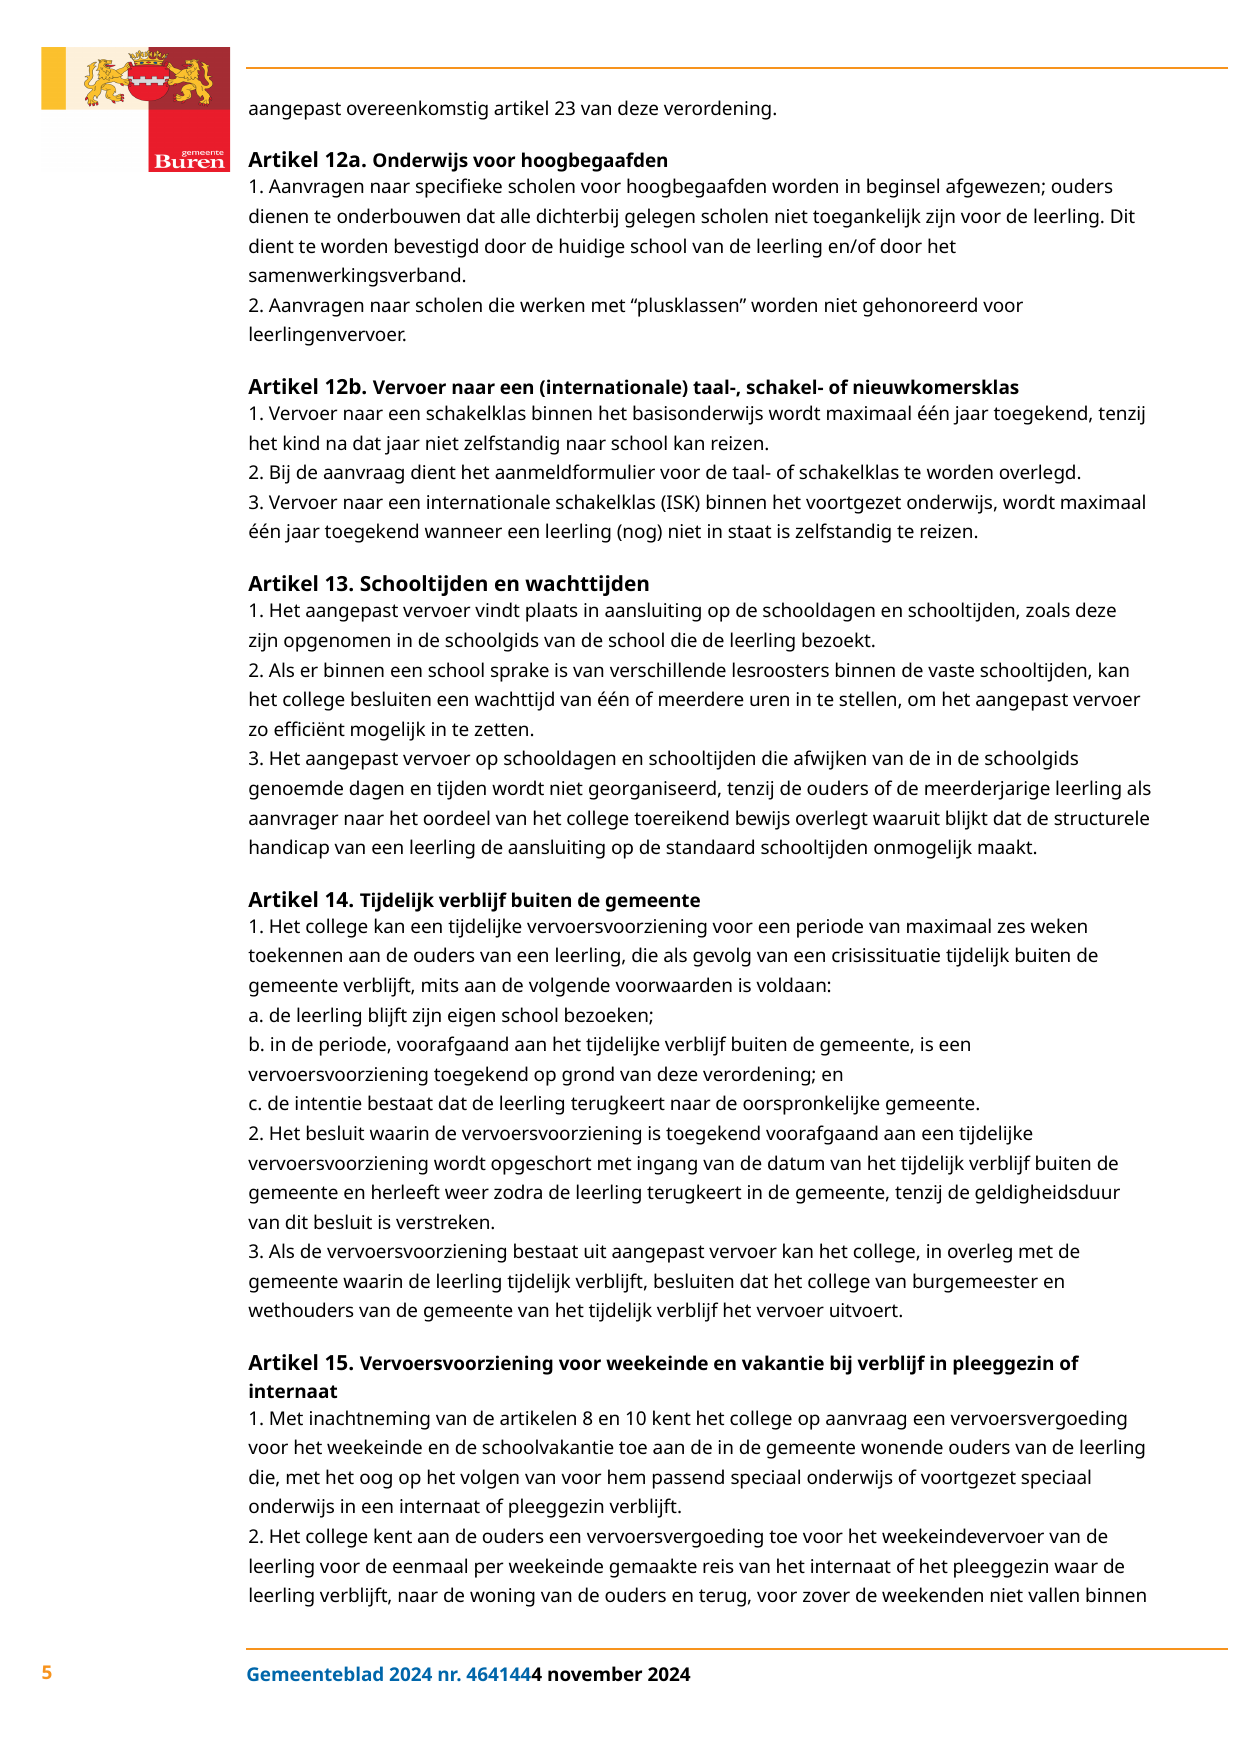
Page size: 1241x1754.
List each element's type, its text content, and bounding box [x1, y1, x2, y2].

text b. in de periode, voorafgaand aan het tijdelijke verblijf buiten de gemeente, is een vervoersvoorziening toegekend op grond van deze verordening; en [248, 1031, 1152, 1087]
text 2. Aanvragen naar scholen die werken met “plusklassen” worden niet gehonoreerd voor leerlingenvervoer. [248, 292, 1152, 347]
text 2. Bij de aanvraag dient het aanmeldformulier voor de taal- of schakelklas te worden overlegd. [248, 459, 1152, 485]
text c. de intentie bestaat dat de leerling terugkeert naar de oorspronkelijke gemeente. [248, 1091, 1152, 1116]
text Artikel 13. Schooltijden en wachttijden [248, 569, 1152, 598]
text 1. Het aangepast vervoer vindt plaats in aansluiting op de schooldagen en schooltijden, zoals deze zijn opgenomen in de schoolgids van de school die de leerling bezoekt. [248, 598, 1152, 653]
text 1. Vervoer naar een schakelklas binnen het basisonderwijs wordt maximaal één jaar toegekend, tenzij het kind na dat jaar niet zelfstandig naar school kan reizen. [248, 400, 1152, 456]
text Artikel 12b. Vervoer naar een (internationale) taal-, schakel- of nieuwkomersklas [248, 372, 1152, 400]
text 1. Het college kan een tijdelijke vervoersvoorziening voor een periode van maximaal zes weken toekennen aan de ouders van een leerling, die als gevolg van een crisissituatie tijdelijk buiten de gemeente verblijft, mits aan de volgende voorwaarden is voldaan: [248, 913, 1152, 998]
text Artikel 12a. Onderwijs voor hoogbegaafden [248, 145, 1152, 174]
text 2. Als er binnen een school sprake is van verschillende lesroosters binnen de vaste schooltijden, kan het college besluiten een wachttijd van één of meerdere uren in te stellen, om het aangepast vervoer zo efficiënt mogelijk in te zetten. [248, 657, 1152, 742]
text 1. Met inachtneming van de artikelen 8 en 10 kent het college op aanvraag een vervoersvergoeding voor het weekeinde en de schoolvakantie toe aan de in de gemeente wonende ouders van de leerling die, met het oog op het volgen van voor hem passend speciaal onderwijs of voortgezet speciaal onderwijs in een internaat of pleeggezin verblijft. [248, 1405, 1152, 1519]
text a. de leerling blijft zijn eigen school bezoeken; [248, 1002, 1152, 1028]
text Artikel 15. Vervoersvoorziening voor weekeinde en vakantie bij verblijf in pleeggezin of internaat [248, 1348, 1152, 1405]
text 1. Aanvragen naar specifieke scholen voor hoogbegaafden worden in beginsel afgewezen; ouders dienen te onderbouwen dat alle dichterbij gelegen scholen niet toegankelijk zijn voor de leerling. Dit dient te worden bevestigd door de huidige school van de leerling en/of door het samenwerkingsverband. [248, 174, 1152, 288]
text 3. Het aangepast vervoer op schooldagen en schooltijden die afwijken van de in de schoolgids genoemde dagen en tijden wordt niet georganiseerd, tenzij de ouders of de meerderjarige leerling als aanvrager naar het oordeel van het college toereikend bewijs overlegt waaruit blijkt dat de structurele handicap van een leerling de aansluiting op de standaard schooltijden onmogelijk maakt. [248, 746, 1152, 860]
text 3. Vervoer naar een internationale schakelklas (ISK) binnen het voortgezet onderwijs, wordt maximaal één jaar toegekend wanneer een leerling (nog) niet in staat is zelfstandig te reizen. [248, 489, 1152, 544]
picture [41, 47, 231, 172]
text 3. Als de vervoersvoorziening bestaat uit aangepast vervoer kan het college, in overleg met de gemeente waarin de leerling tijdelijk verblijft, besluiten dat het college van burgemeester en wethouders van de gemeente van het tijdelijk verblijf het vervoer uitvoert. [248, 1238, 1152, 1323]
text 2. Het besluit waarin de vervoersvoorziening is toegekend voorafgaand aan een tijdelijke vervoersvoorziening wordt opgeschort met ingang van de datum van het tijdelijk verblijf buiten de gemeente en herleeft weer zodra de leerling terugkeert in de gemeente, tenzij de geldigheidsduur van dit besluit is verstreken. [248, 1120, 1152, 1235]
text Artikel 14. Tijdelijk verblijf buiten de gemeente [248, 885, 1152, 913]
text aangepast overeenkomstig artikel 23 van deze verordening. [248, 95, 1152, 121]
text 2. Het college kent aan de ouders een vervoersvergoeding toe voor het weekeindevervoer van de leerling voor de eenmaal per weekeinde gemaakte reis van het internaat of het pleeggezin waar de leerling verblijft, naar de woning van de ouders en terug, voor zover de weekenden niet vallen binnen [248, 1523, 1152, 1608]
